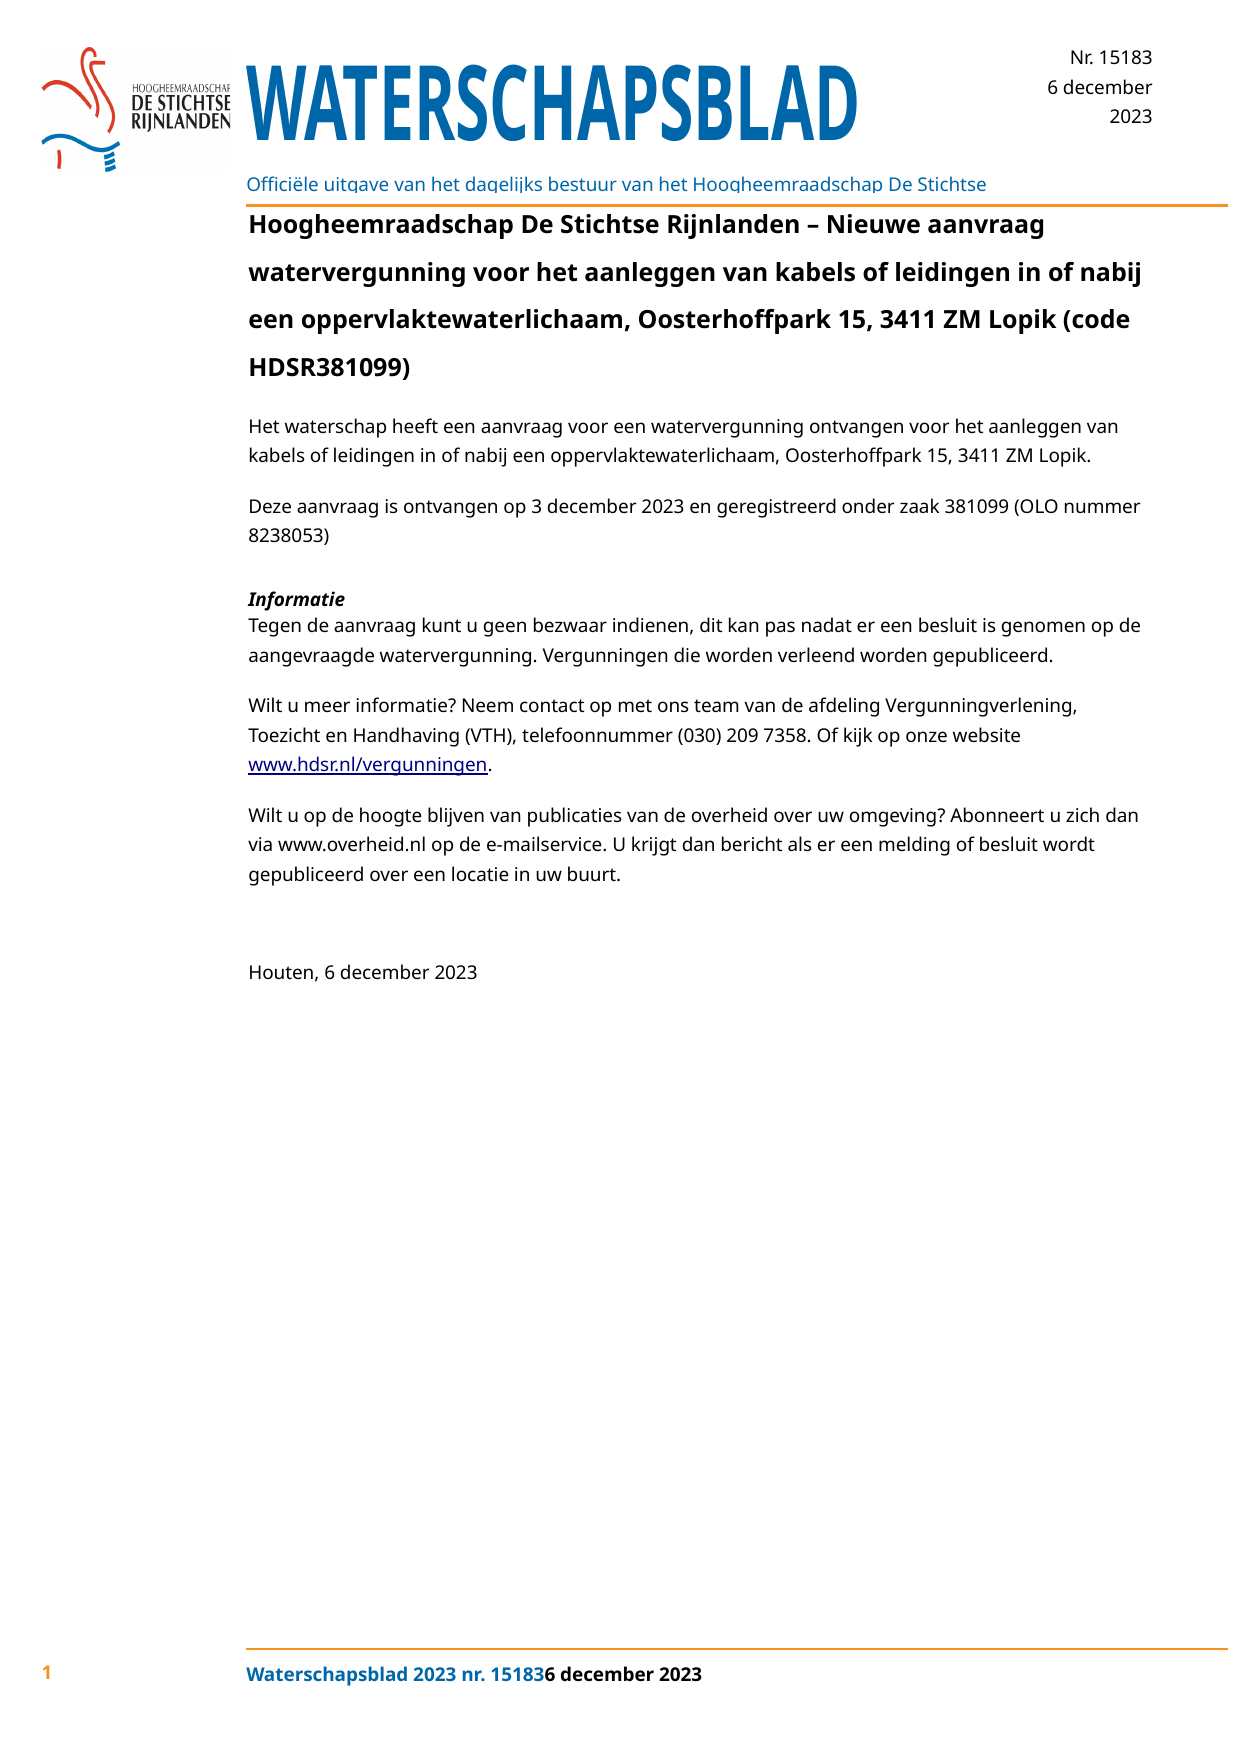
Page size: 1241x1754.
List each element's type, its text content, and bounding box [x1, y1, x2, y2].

text Deze aanvraag is ontvangen op 3 december 2023 en geregistreerd onder zaak 381099 (OLO nummer 8238053) [248, 493, 1152, 548]
text Tegen de aanvraag kunt u geen bezwaar indienen, dit kan pas nadat er een besluit is genomen op de aangevraagde watervergunning. Vergunningen die worden verleend worden gepubliceerd. [248, 612, 1152, 668]
text Wilt u op de hoogte blijven van publicaties van de overheid over uw omgeving? Abonneert u zich dan via www.overheid.nl op de e-mailservice. U krijgt dan bericht als er een melding of besluit wordt gepubliceerd over een locatie in uw buurt. [248, 802, 1152, 887]
text Het waterschap heeft een aanvraag voor een watervergunning ontvangen voor het aanleggen van kabels of leidingen in of nabij een oppervlaktewaterlichaam, Oosterhoffpark 15, 3411 ZM Lopik. [248, 413, 1152, 468]
text Hoogheemraadschap De Stichtse Rijnlanden – Nieuwe aanvraag watervergunning voor het aanleggen van kabels of leidingen in of nabij een oppervlaktewaterlichaam, Oosterhoffpark 15, 3411 ZM Lopik (code HDSR381099) [248, 207, 1152, 384]
picture [41, 47, 231, 172]
text Wilt u meer informatie? Neem contact op met ons team van de afdeling Vergunningverlening, Toezicht en Handhaving (VTH), telefoonnummer (030) 209 7358. Of kijk op onze website www.hdsr.nl/vergunningen. [248, 692, 1152, 777]
text Informatie [248, 587, 1152, 612]
text Houten, 6 december 2023 [248, 959, 1152, 985]
